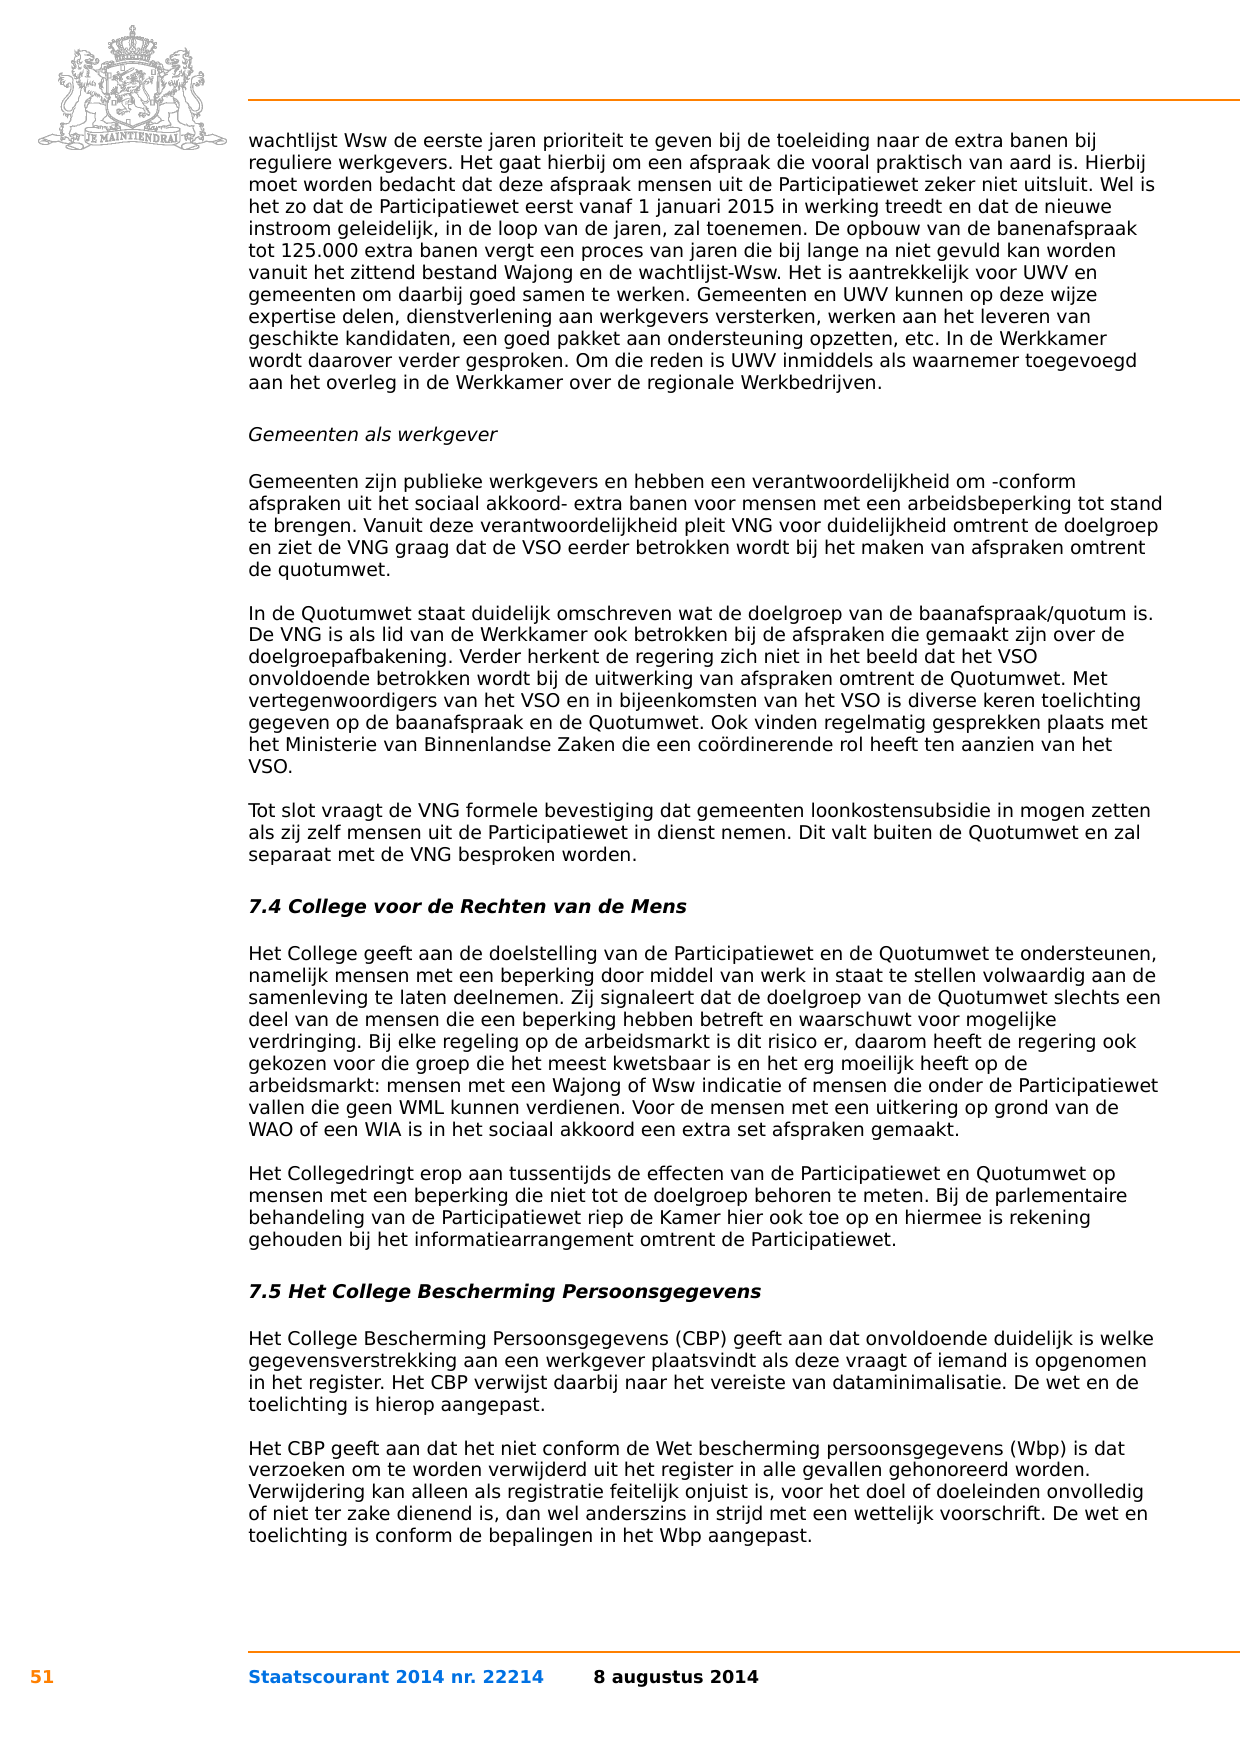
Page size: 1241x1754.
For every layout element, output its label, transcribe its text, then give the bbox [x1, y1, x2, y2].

text In de Quotumwet staat duidelijk omschreven wat de doelgroep van de baanafspraak/quotum is. De VNG is als lid van de Werkkamer ook betrokken bij de afspraken die gemaakt zijn over de doelgroepafbakening. Verder herkent de regering zich niet in het beeld dat het VSO onvoldoende betrokken wordt bij de uitwerking van afspraken omtrent de Quotumwet. Met vertegenwoordigers van het VSO en in bijeenkomsten van het VSO is diverse keren toelichting gegeven op de baanafspraak en de Quotumwet. Ook vinden regelmatig gesprekken plaats met het Ministerie van Binnenlandse Zaken die een coördinerende rol heeft ten aanzien van het VSO. [248, 602, 1163, 778]
text Het College geeft aan de doelstelling van de Participatiewet en de Quotumwet te ondersteunen, namelijk mensen met een beperking door middel van werk in staat te stellen volwaardig aan de samenleving te laten deelnemen. Zij signaleert dat de doelgroep van de Quotumwet slechts een deel van de mensen die een beperking hebben betreft en waarschuwt voor mogelijke verdringing. Bij elke regeling op de arbeidsmarkt is dit risico er, daarom heeft de regering ook gekozen voor die groep die het meest kwetsbaar is en het erg moeilijk heeft op de arbeidsmarkt: mensen met een Wajong of Wsw indicatie of mensen die onder de Participatiewet vallen die geen WML kunnen verdienen. Voor de mensen met een uitkering op grond van de WAO of een WIA is in het sociaal akkoord een extra set afspraken gemaakt. [248, 943, 1163, 1141]
text Het Collegedringt erop aan tussentijds de effecten van de Participatiewet en Quotumwet op mensen met een beperking die niet tot de doelgroep behoren te meten. Bij de parlementaire behandeling van de Participatiewet riep de Kamer hier ook toe op en hiermee is rekening gehouden bij het informatiearrangement omtrent de Participatiewet. [248, 1163, 1163, 1251]
text wachtlijst Wsw de eerste jaren prioriteit te geven bij de toeleiding naar de extra banen bij reguliere werkgevers. Het gaat hierbij om een afspraak die vooral praktisch van aard is. Hierbij moet worden bedacht dat deze afspraak mensen uit de Participatiewet zeker niet uitsluit. Wel is het zo dat de Participatiewet eerst vanaf 1 januari 2015 in werking treedt en dat de nieuwe instroom geleidelijk, in de loop van de jaren, zal toenemen. De opbouw van de banenafspraak tot 125.000 extra banen vergt een proces van jaren die bij lange na niet gevuld kan worden vanuit het zittend bestand Wajong en de wachtlijst-Wsw. Het is aantrekkelijk voor UWV en gemeenten om daarbij goed samen te werken. Gemeenten en UWV kunnen op deze wijze expertise delen, dienstverlening aan werkgevers versterken, werken aan het leveren van geschikte kandidaten, een goed pakket aan ondersteuning opzetten, etc. In de Werkkamer wordt daarover verder gesproken. Om die reden is UWV inmiddels als waarnemer toegevoegd aan het overleg in de Werkkamer over de regionale Werkbedrijven. [248, 130, 1163, 394]
text Tot slot vraagt de VNG formele bevestiging dat gemeenten loonkostensubsidie in mogen zetten als zij zelf mensen uit de Participatiewet in dienst nemen. Dit valt buiten de Quotumwet en zal separaat met de VNG besproken worden. [248, 800, 1163, 866]
subtitle 7.4 College voor de Rechten van de Mens [248, 896, 1163, 918]
picture [38, 25, 227, 150]
subtitle Gemeenten als werkgever [248, 424, 1163, 446]
text Het CBP geeft aan dat het niet conform de Wet bescherming persoonsgegevens (Wbp) is dat verzoeken om te worden verwijderd uit het register in alle gevallen gehonoreerd worden. Verwijdering kan alleen als registratie feitelijk onjuist is, voor het doel of doeleinden onvolledig of niet ter zake dienend is, dan wel anderszins in strijd met een wettelijk voorschrift. De wet en toelichting is conform de bepalingen in het Wbp aangepast. [248, 1437, 1163, 1547]
text Gemeenten zijn publieke werkgevers en hebben een verantwoordelijkheid om -conform afspraken uit het sociaal akkoord- extra banen voor mensen met een arbeidsbeperking tot stand te brengen. Vanuit deze verantwoordelijkheid pleit VNG voor duidelijkheid omtrent de doelgroep en ziet de VNG graag dat de VSO eerder betrokken wordt bij het maken van afspraken omtrent de quotumwet. [248, 471, 1163, 581]
subtitle 7.5 Het College Bescherming Persoonsgegevens [248, 1281, 1163, 1303]
text Het College Bescherming Persoonsgegevens (CBP) geeft aan dat onvoldoende duidelijk is welke gegevensverstrekking aan een werkgever plaatsvindt als deze vraagt of iemand is opgenomen in het register. Het CBP verwijst daarbij naar het vereiste van dataminimalisatie. De wet en de toelichting is hierop aangepast. [248, 1328, 1163, 1416]
